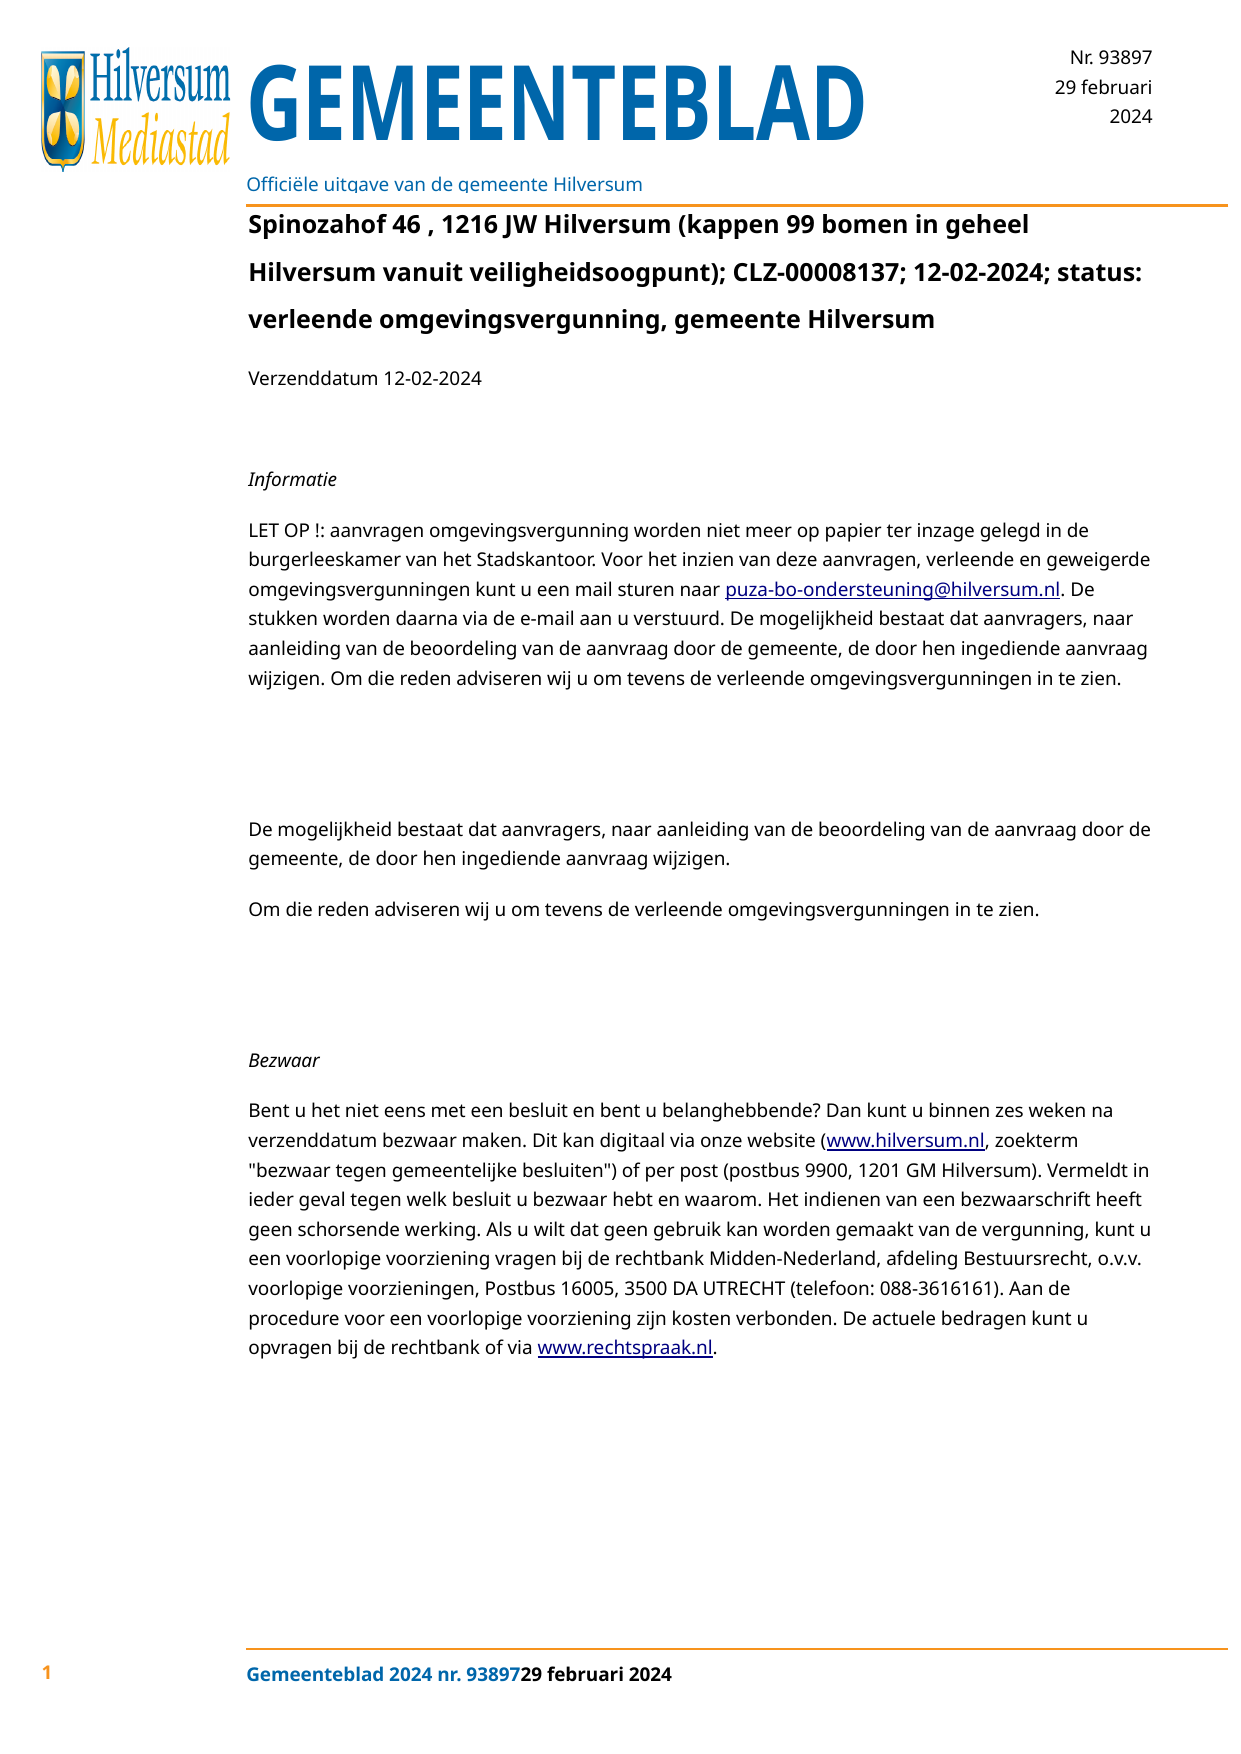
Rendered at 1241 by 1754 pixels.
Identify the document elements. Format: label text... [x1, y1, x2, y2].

text Bent u het niet eens met een besluit en bent u belanghebbende? Dan kunt u binnen zes weken na verzenddatum bezwaar maken. Dit kan digitaal via onze website (www.hilversum.nl, zoekterm "bezwaar tegen gemeentelijke besluiten") of per post (postbus 9900, 1201 GM Hilversum). Vermeldt in ieder geval tegen welk besluit u bezwaar hebt en waarom. Het indienen van een bezwaarschrift heeft geen schorsende werking. Als u wilt dat geen gebruik kan worden gemaakt van de vergunning, kunt u een voorlopige voorziening vragen bij de rechtbank Midden-Nederland, afdeling Bestuursrecht, o.v.v. voorlopige voorzieningen, Postbus 16005, 3500 DA UTRECHT (telefoon: 088-3616161). Aan de procedure voor een voorlopige voorziening zijn kosten verbonden. De actuele bedragen kunt u opvragen bij de rechtbank of via www.rechtspraak.nl. [248, 1098, 1152, 1360]
text De mogelijkheid bestaat dat aanvragers, naar aanleiding van de beoordeling van de aanvraag door de gemeente, de door hen ingediende aanvraag wijzigen. [248, 816, 1152, 871]
text LET OP !: aanvragen omgevingsvergunning worden niet meer op papier ter inzage gelegd in de burgerleeskamer van het Stadskantoor. Voor het inzien van deze aanvragen, verleende en geweigerde omgevingsvergunningen kunt u een mail sturen naar puza-bo-ondersteuning@hilversum.nl. De stukken worden daarna via de e-mail aan u verstuurd. De mogelijkheid bestaat dat aanvragers, naar aanleiding van de beoordeling van de aanvraag door de gemeente, de door hen ingediende aanvraag wijzigen. Om die reden adviseren wij u om tevens de verleende omgevingsvergunningen in te zien. [248, 517, 1152, 690]
text Bezwaar [248, 1047, 1152, 1073]
text Om die reden adviseren wij u om tevens de verleende omgevingsvergunningen in te zien. [248, 896, 1152, 922]
picture [41, 47, 231, 172]
text Spinozahof 46 , 1216 JW Hilversum (kappen 99 bomen in geheel Hilversum vanuit veiligheidsoogpunt); CLZ-00008137; 12-02-2024; status: verleende omgevingsvergunning, gemeente Hilversum [248, 207, 1152, 336]
text Informatie [248, 466, 1152, 492]
text Verzenddatum 12-02-2024 [248, 366, 1152, 391]
